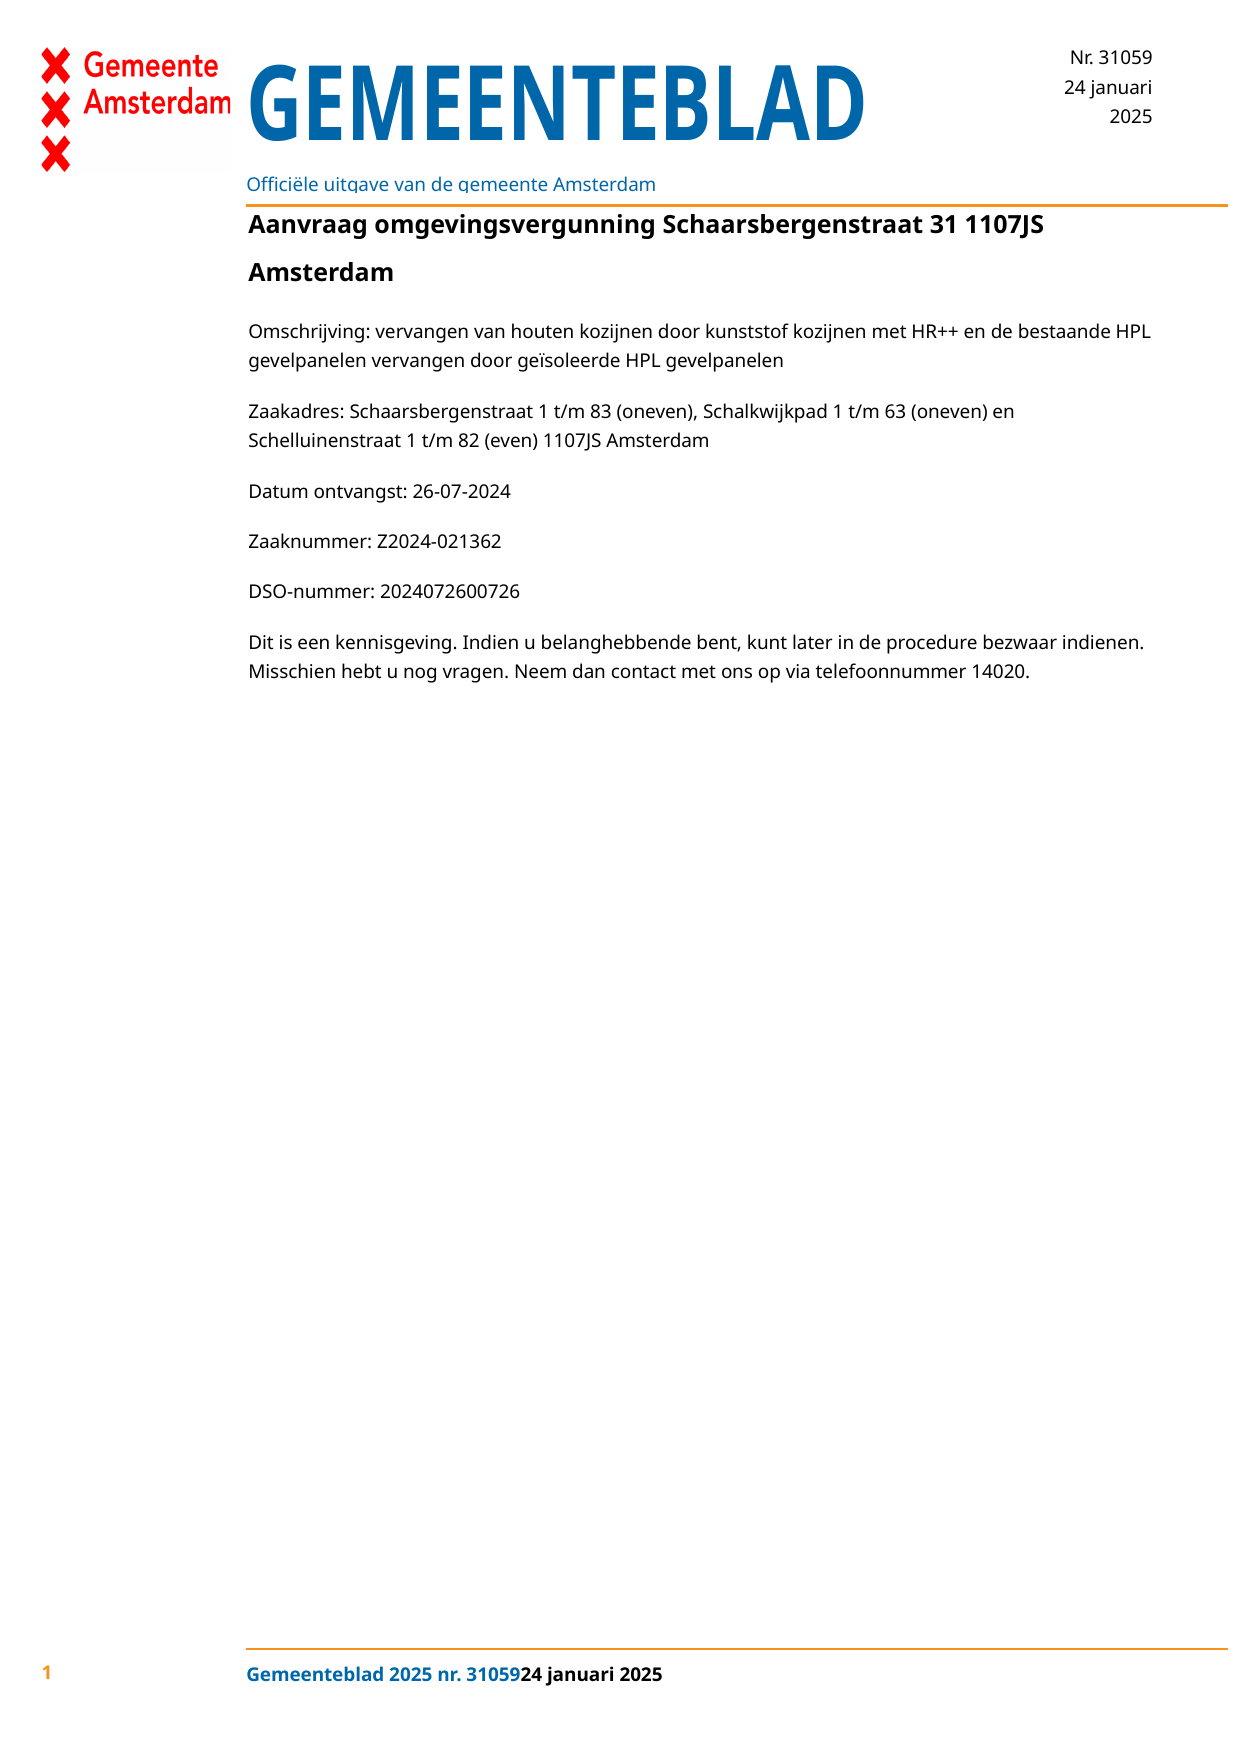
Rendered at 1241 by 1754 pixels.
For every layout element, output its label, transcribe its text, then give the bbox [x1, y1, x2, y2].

text DSO-nummer: 2024072600726 [248, 579, 1152, 604]
text Zaakadres: Schaarsbergenstraat 1 t/m 83 (oneven), Schalkwijkpad 1 t/m 63 (oneven) en Schelluinenstraat 1 t/m 82 (even) 1107JS Amsterdam [248, 398, 1152, 453]
text Aanvraag omgevingsvergunning Schaarsbergenstraat 31 1107JS Amsterdam [248, 207, 1152, 288]
text Omschrijving: vervangen van houten kozijnen door kunststof kozijnen met HR++ en de bestaande HPL gevelpanelen vervangen door geïsoleerde HPL gevelpanelen [248, 318, 1152, 373]
text Zaaknummer: Z2024-021362 [248, 528, 1152, 554]
text Datum ontvangst: 26-07-2024 [248, 478, 1152, 504]
picture [41, 47, 231, 172]
text Dit is een kennisgeving. Indien u belanghebbende bent, kunt later in de procedure bezwaar indienen. Misschien hebt u nog vragen. Neem dan contact met ons op via telefoonnummer 14020. [248, 629, 1152, 684]
